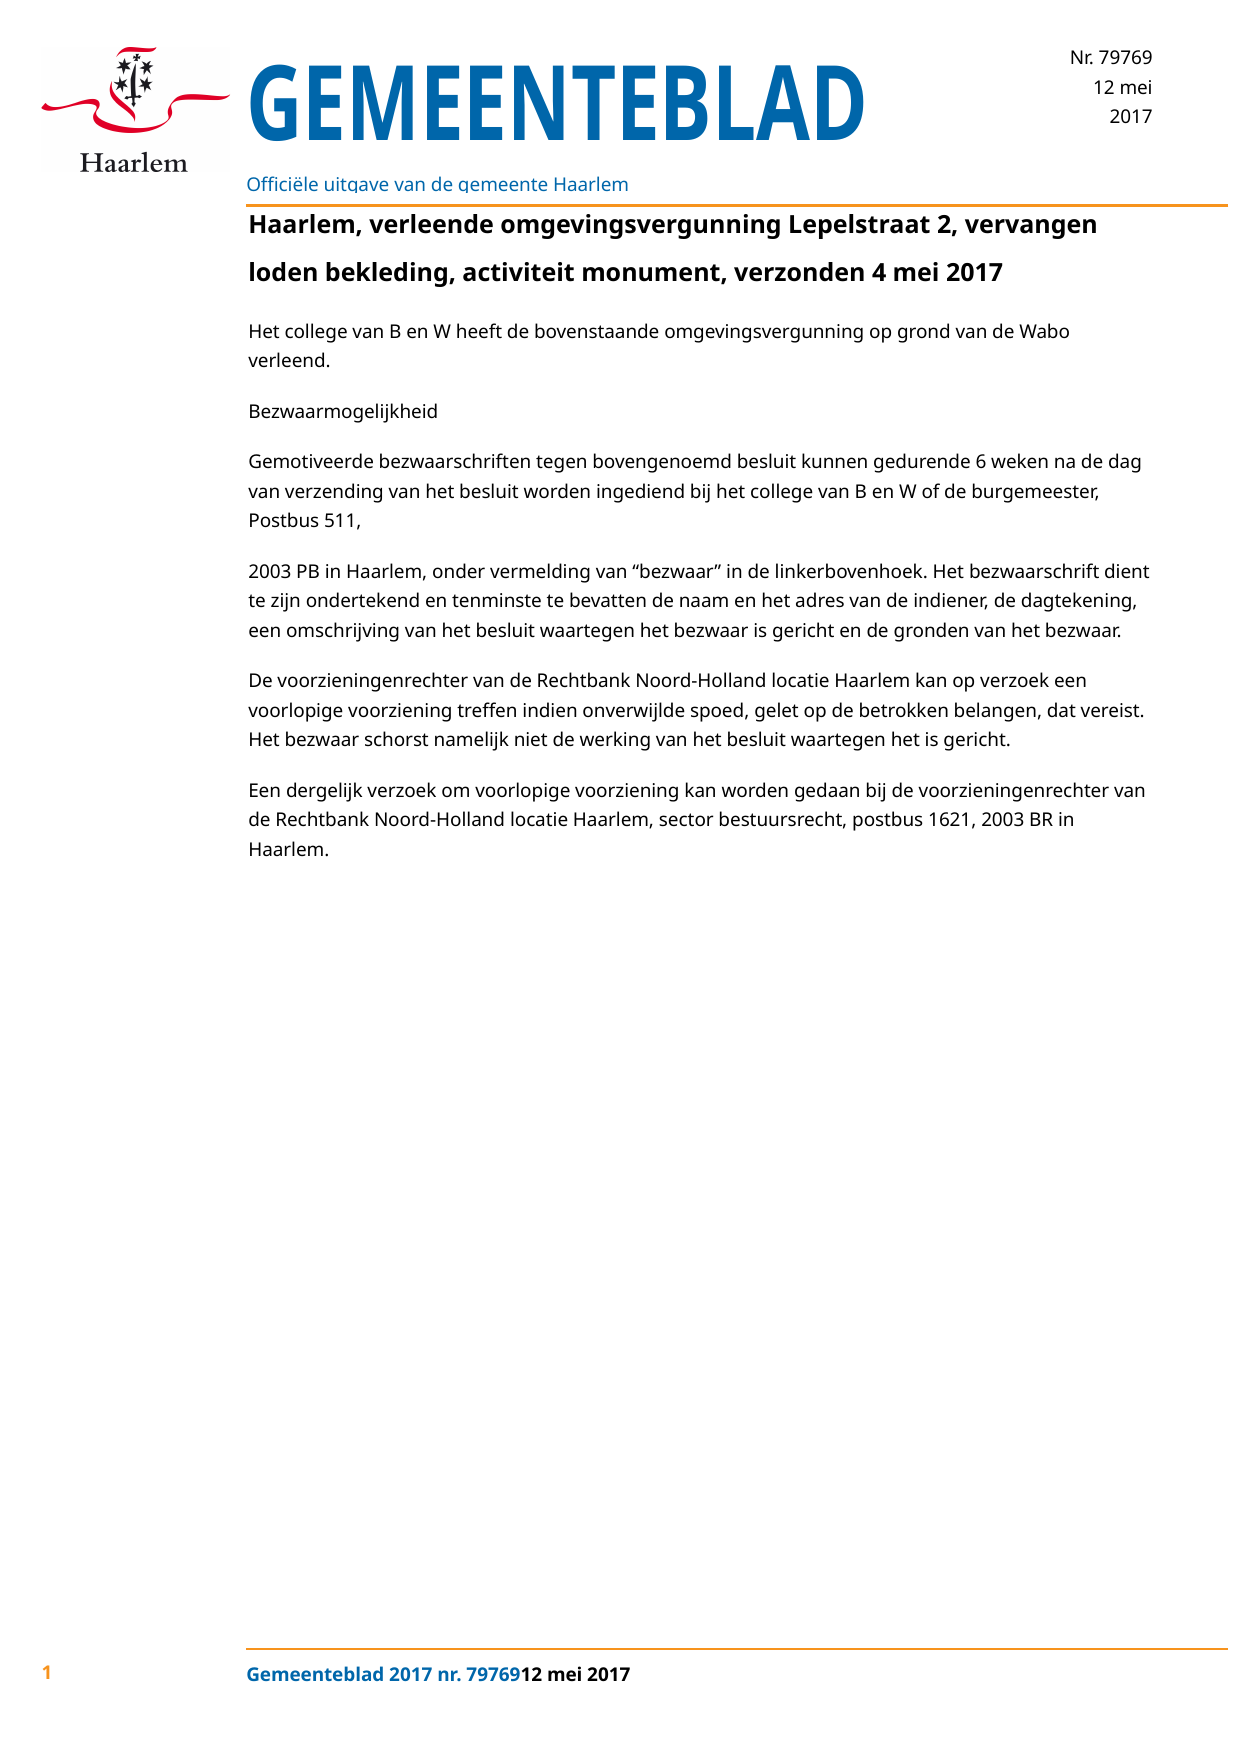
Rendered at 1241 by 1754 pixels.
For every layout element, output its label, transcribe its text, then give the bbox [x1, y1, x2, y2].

text De voorzieningenrechter van de Rechtbank Noord-Holland locatie Haarlem kan op verzoek een voorlopige voorziening treffen indien onverwijlde spoed, gelet op de betrokken belangen, dat vereist. Het bezwaar schorst namelijk niet de werking van het besluit waartegen het is gericht. [248, 667, 1152, 752]
text Het college van B en W heeft de bovenstaande omgevingsvergunning op grond van de Wabo verleend. [248, 318, 1152, 373]
text Haarlem, verleende omgevingsvergunning Lepelstraat 2, vervangen loden bekleding, activiteit monument, verzonden 4 mei 2017 [248, 207, 1152, 288]
text Gemotiveerde bezwaarschriften tegen bovengenoemd besluit kunnen gedurende 6 weken na de dag van verzending van het besluit worden ingediend bij het college van B en W of de burgemeester, Postbus 511, [248, 448, 1152, 533]
picture [41, 47, 231, 172]
text 2003 PB in Haarlem, onder vermelding van “bezwaar” in de linkerbovenhoek. Het bezwaarschrift dient te zijn ondertekend en tenminste te bevatten de naam en het adres van de indiener, de dagtekening, een omschrijving van het besluit waartegen het bezwaar is gericht en de gronden van het bezwaar. [248, 558, 1152, 643]
text Een dergelijk verzoek om voorlopige voorziening kan worden gedaan bij de voorzieningenrechter van de Rechtbank Noord-Holland locatie Haarlem, sector bestuursrecht, postbus 1621, 2003 BR in Haarlem. [248, 777, 1152, 862]
text Bezwaarmogelijkheid [248, 398, 1152, 424]
